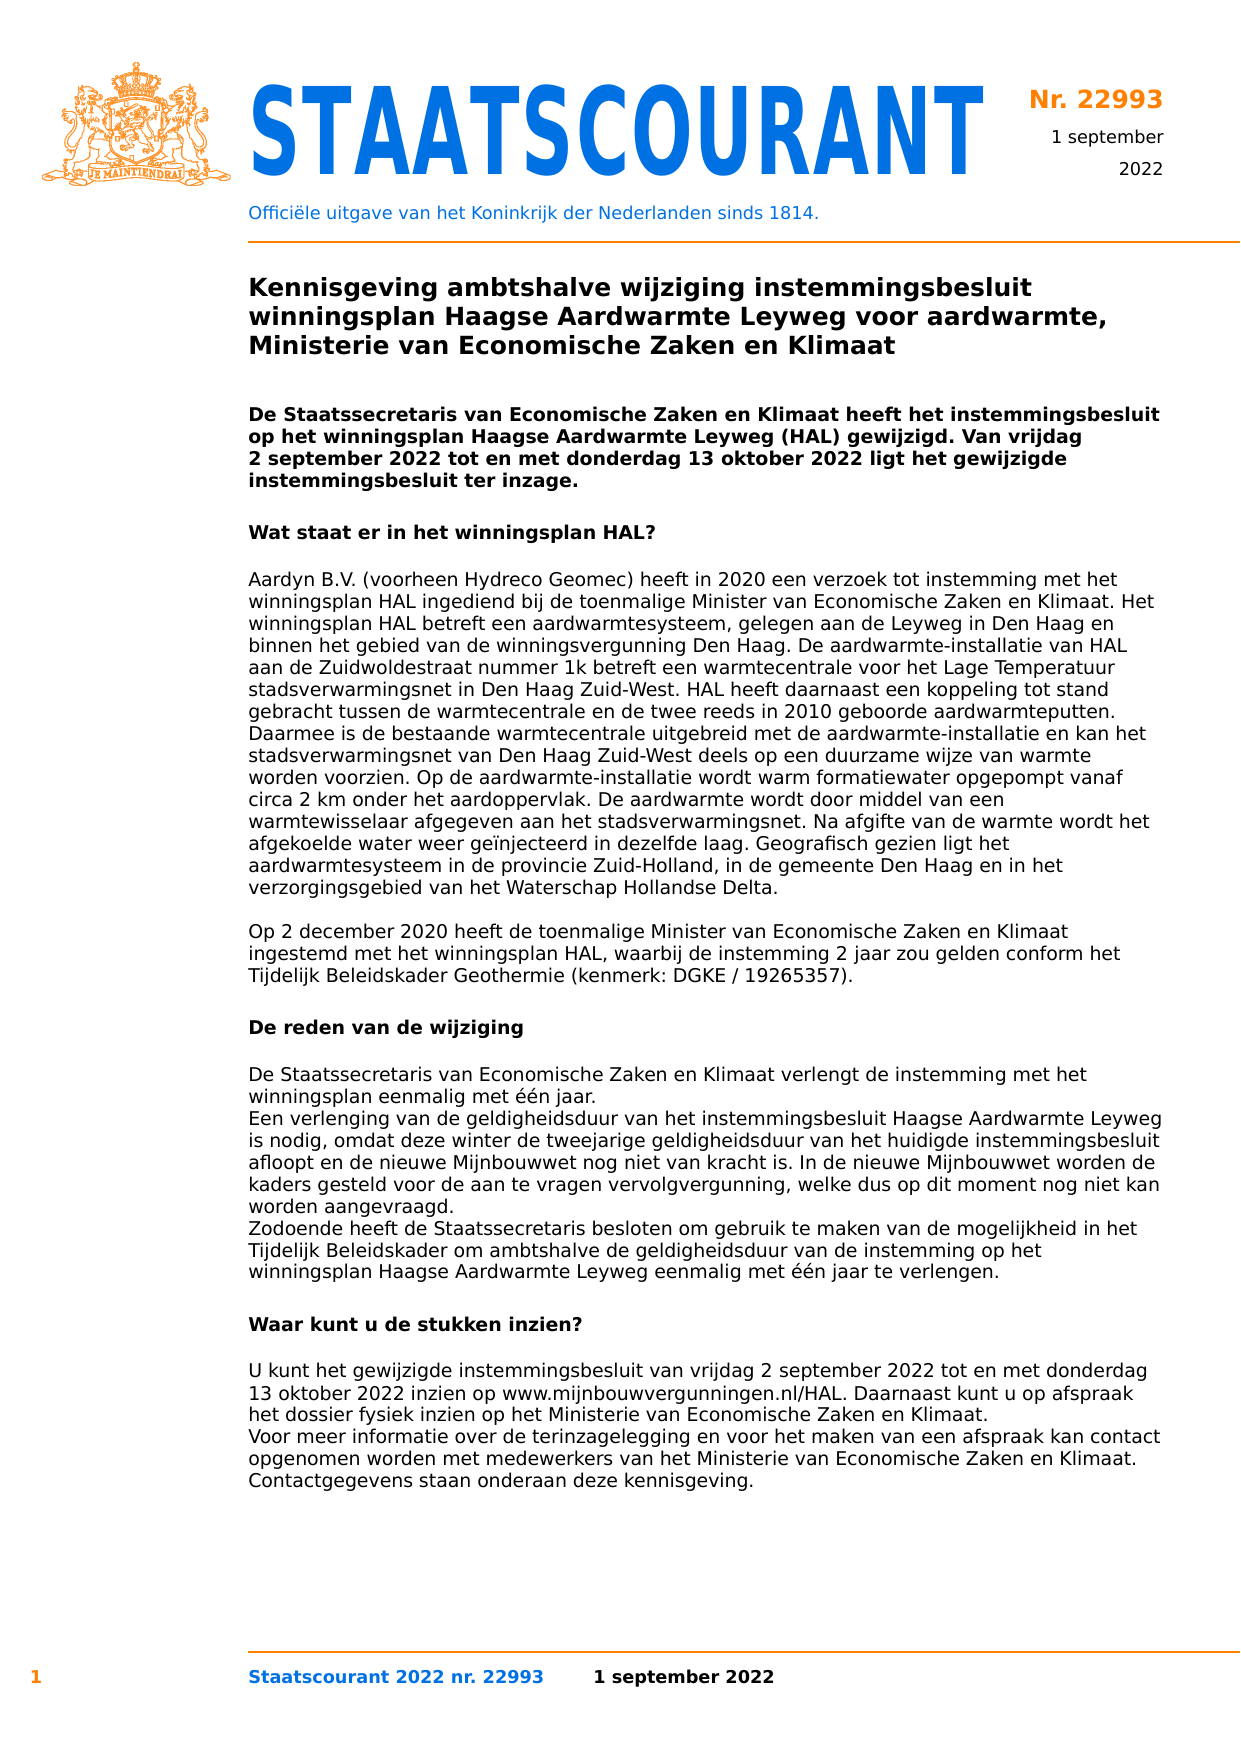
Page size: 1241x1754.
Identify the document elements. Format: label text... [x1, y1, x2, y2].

text Op 2 december 2020 heeft de toenmalige Minister van Economische Zaken en Klimaat ingestemd met het winningsplan HAL, waarbij de instemming 2 jaar zou gelden conform het Tijdelijk Beleidskader Geothermie (kenmerk: DGKE / 19265357). [248, 921, 1163, 987]
table_header Nr. 22993 [998, 62, 1240, 121]
text U kunt het gewijzigde instemmingsbesluit van vrijdag 2 september 2022 tot en met donderdag 13 oktober 2022 inzien op www.mijnbouwvergunningen.nl/HAL. Daarnaast kunt u op afspraak het dossier fysiek inzien op het Ministerie van Economische Zaken en Klimaat. [248, 1360, 1163, 1426]
table_cell Officiële uitgave van het Koninkrijk der Nederlanden sinds 1814. [248, 203, 1240, 241]
table_header STAATSCOURANT [248, 62, 998, 203]
table_header [25, 62, 248, 241]
subtitle Waar kunt u de stukken inzien? [248, 1313, 1163, 1335]
text Voor meer informatie over de terinzagelegging en voor het maken van een afspraak kan contact opgenomen worden met medewerkers van het Ministerie van Economische Zaken en Klimaat. Contactgegevens staan onderaan deze kennisgeving. [248, 1426, 1163, 1492]
text De Staatssecretaris van Economische Zaken en Klimaat verlengt de instemming met het winningsplan eenmalig met één jaar. [248, 1064, 1163, 1108]
subtitle De reden van de wijziging [248, 1017, 1163, 1039]
subtitle Kennisgeving ambtshalve wijziging instemmingsbesluit winningsplan Haagse Aardwarmte Leyweg voor aardwarmte, Ministerie van Economische Zaken en Klimaat [248, 273, 1163, 361]
subtitle Wat staat er in het winningsplan HAL? [248, 522, 1163, 544]
text Aardyn B.V. (voorheen Hydreco Geomec) heeft in 2020 een verzoek tot instemming met het winningsplan HAL ingediend bij de toenmalige Minister van Economische Zaken en Klimaat. Het winningsplan HAL betreft een aardwarmtesysteem, gelegen aan de Leyweg in Den Haag en binnen het gebied van de winningsvergunning Den Haag. De aardwarmte-installatie van HAL aan de Zuidwoldestraat nummer 1k betreft een warmtecentrale voor het Lage Temperatuur stadsverwarmingsnet in Den Haag Zuid-West. HAL heeft daarnaast een koppeling tot stand gebracht tussen de warmtecentrale en de twee reeds in 2010 geboorde aardwarmteputten. Daarmee is de bestaande warmtecentrale uitgebreid met de aardwarmte-installatie en kan het stadsverwarmingsnet van Den Haag Zuid-West deels op een duurzame wijze van warmte worden voorzien. Op de aardwarmte-installatie wordt warm formatiewater opgepompt vanaf circa 2 km onder het aardoppervlak. De aardwarmte wordt door middel van een warmtewisselaar afgegeven aan het stadsverwarmingsnet. Na afgifte van de warmte wordt het afgekoelde water weer geïnjecteerd in dezelfde laag. Geografisch gezien ligt het aardwarmtesysteem in de provincie Zuid-Holland, in de gemeente Den Haag en in het verzorgingsgebied van het Waterschap Hollandse Delta. [248, 569, 1163, 899]
picture [41, 62, 231, 186]
text De Staatssecretaris van Economische Zaken en Klimaat heeft het instemmingsbesluit op het winningsplan Haagse Aardwarmte Leyweg (HAL) gewijzigd. Van vrijdag 2 september 2022 tot en met donderdag 13 oktober 2022 ligt het gewijzigde instemmingsbesluit ter inzage. [248, 404, 1163, 492]
text Een verlenging van de geldigheidsduur van het instemmingsbesluit Haagse Aardwarmte Leyweg is nodig, omdat deze winter de tweejarige geldigheidsduur van het huidigde instemmingsbesluit afloopt en de nieuwe Mijnbouwwet nog niet van kracht is. In de nieuwe Mijnbouwwet worden de kaders gesteld voor de aan te vragen vervolgvergunning, welke dus op dit moment nog niet kan worden aangevraagd. [248, 1108, 1163, 1217]
table_cell 2022 [998, 153, 1240, 203]
text Zodoende heeft de Staatssecretaris besloten om gebruik te maken van de mogelijkheid in het Tijdelijk Beleidskader om ambtshalve de geldigheidsduur van de instemming op het winningsplan Haagse Aardwarmte Leyweg eenmalig met één jaar te verlengen. [248, 1217, 1163, 1283]
table_cell 1 september [998, 121, 1240, 153]
